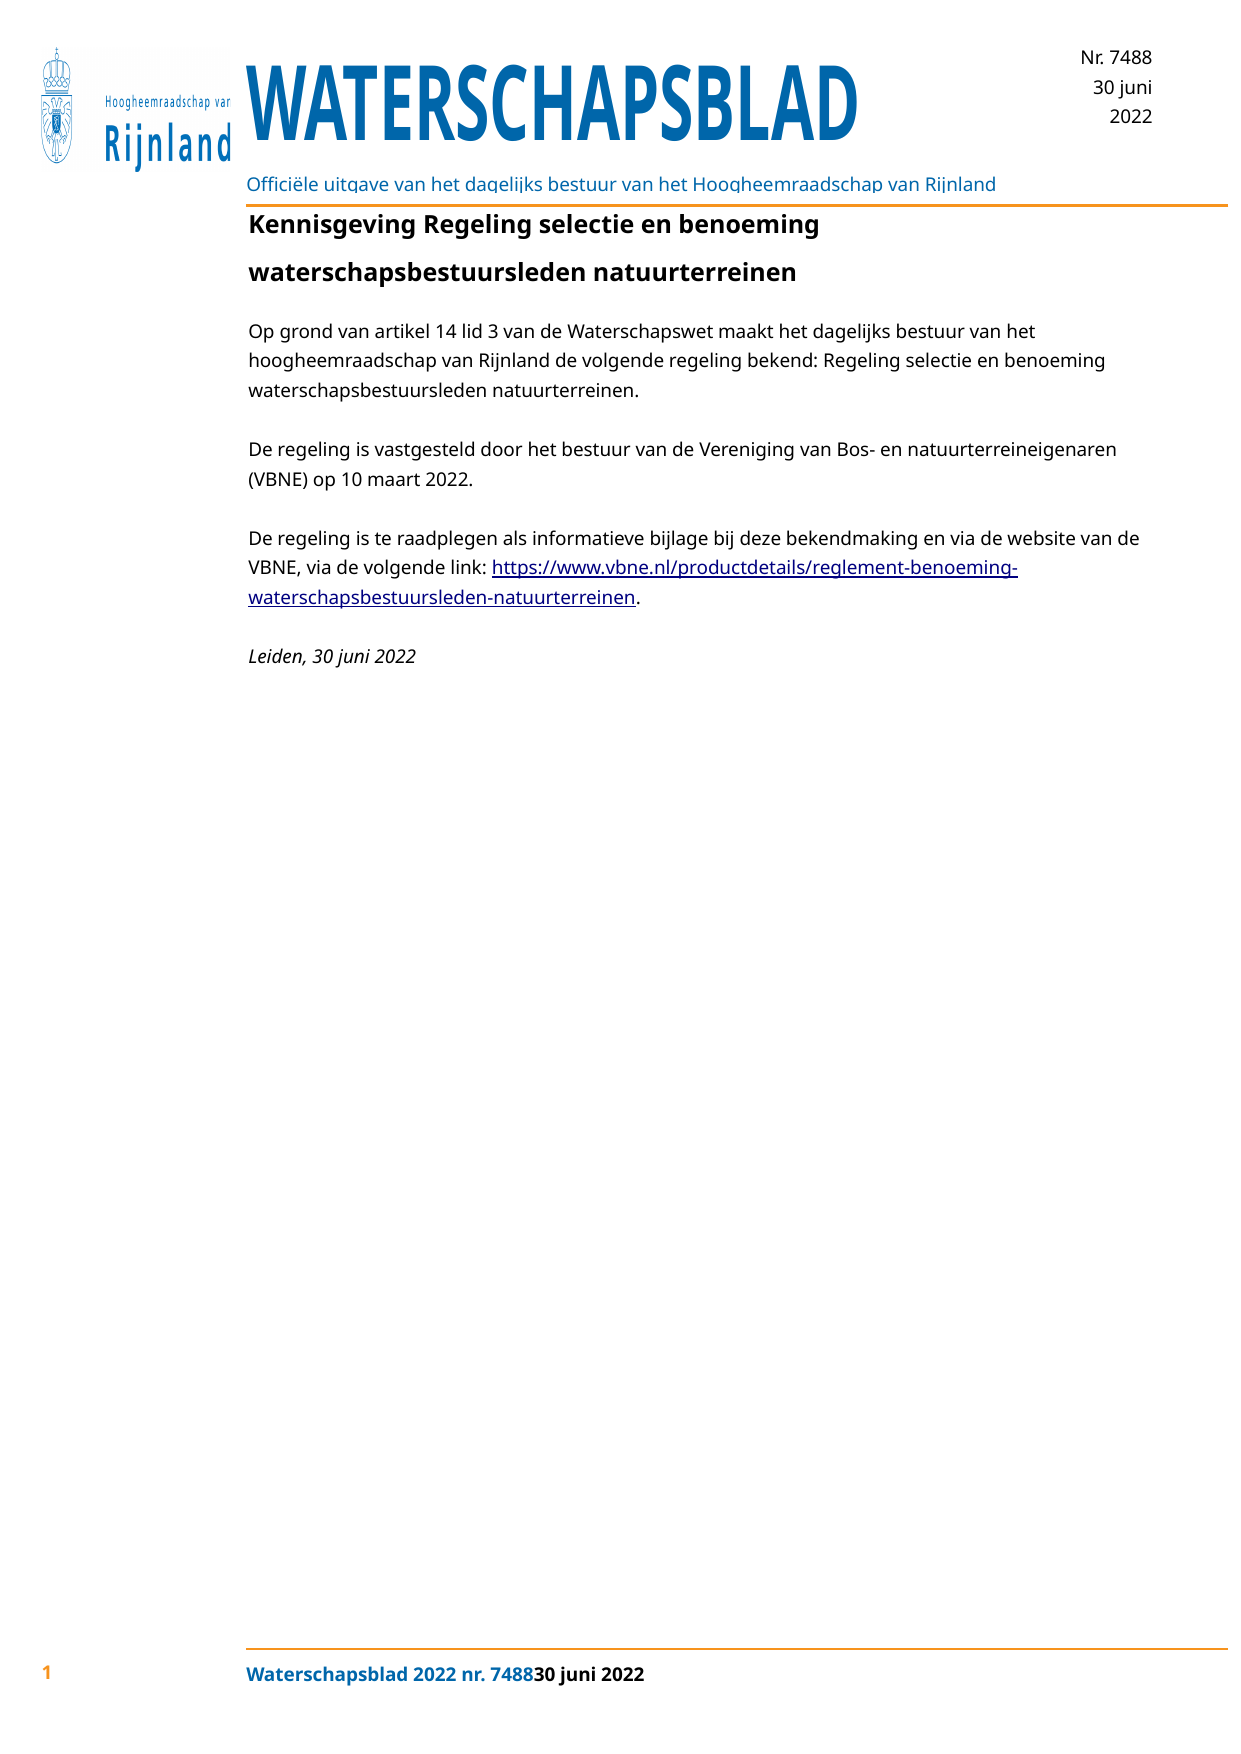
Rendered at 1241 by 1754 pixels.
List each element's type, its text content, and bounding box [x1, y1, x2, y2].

text Op grond van artikel 14 lid 3 van de Waterschapswet maakt het dagelijks bestuur van het hoogheemraadschap van Rijnland de volgende regeling bekend: Regeling selectie en benoeming waterschapsbestuursleden natuurterreinen. [248, 318, 1152, 403]
text Kennisgeving Regeling selectie en benoeming waterschapsbestuursleden natuurterreinen [248, 207, 1152, 288]
text De regeling is te raadplegen als informatieve bijlage bij deze bekendmaking en via de website van de VBNE, via de volgende link: https://www.vbne.nl/productdetails/reglement-benoeming-waterschapsbestuursleden-natuurterreinen. [248, 525, 1152, 610]
text Leiden, 30 juni 2022 [248, 643, 1152, 669]
text De regeling is vastgesteld door het bestuur van de Vereniging van Bos- en natuurterreineigenaren (VBNE) op 10 maart 2022. [248, 436, 1152, 492]
picture [41, 47, 231, 172]
